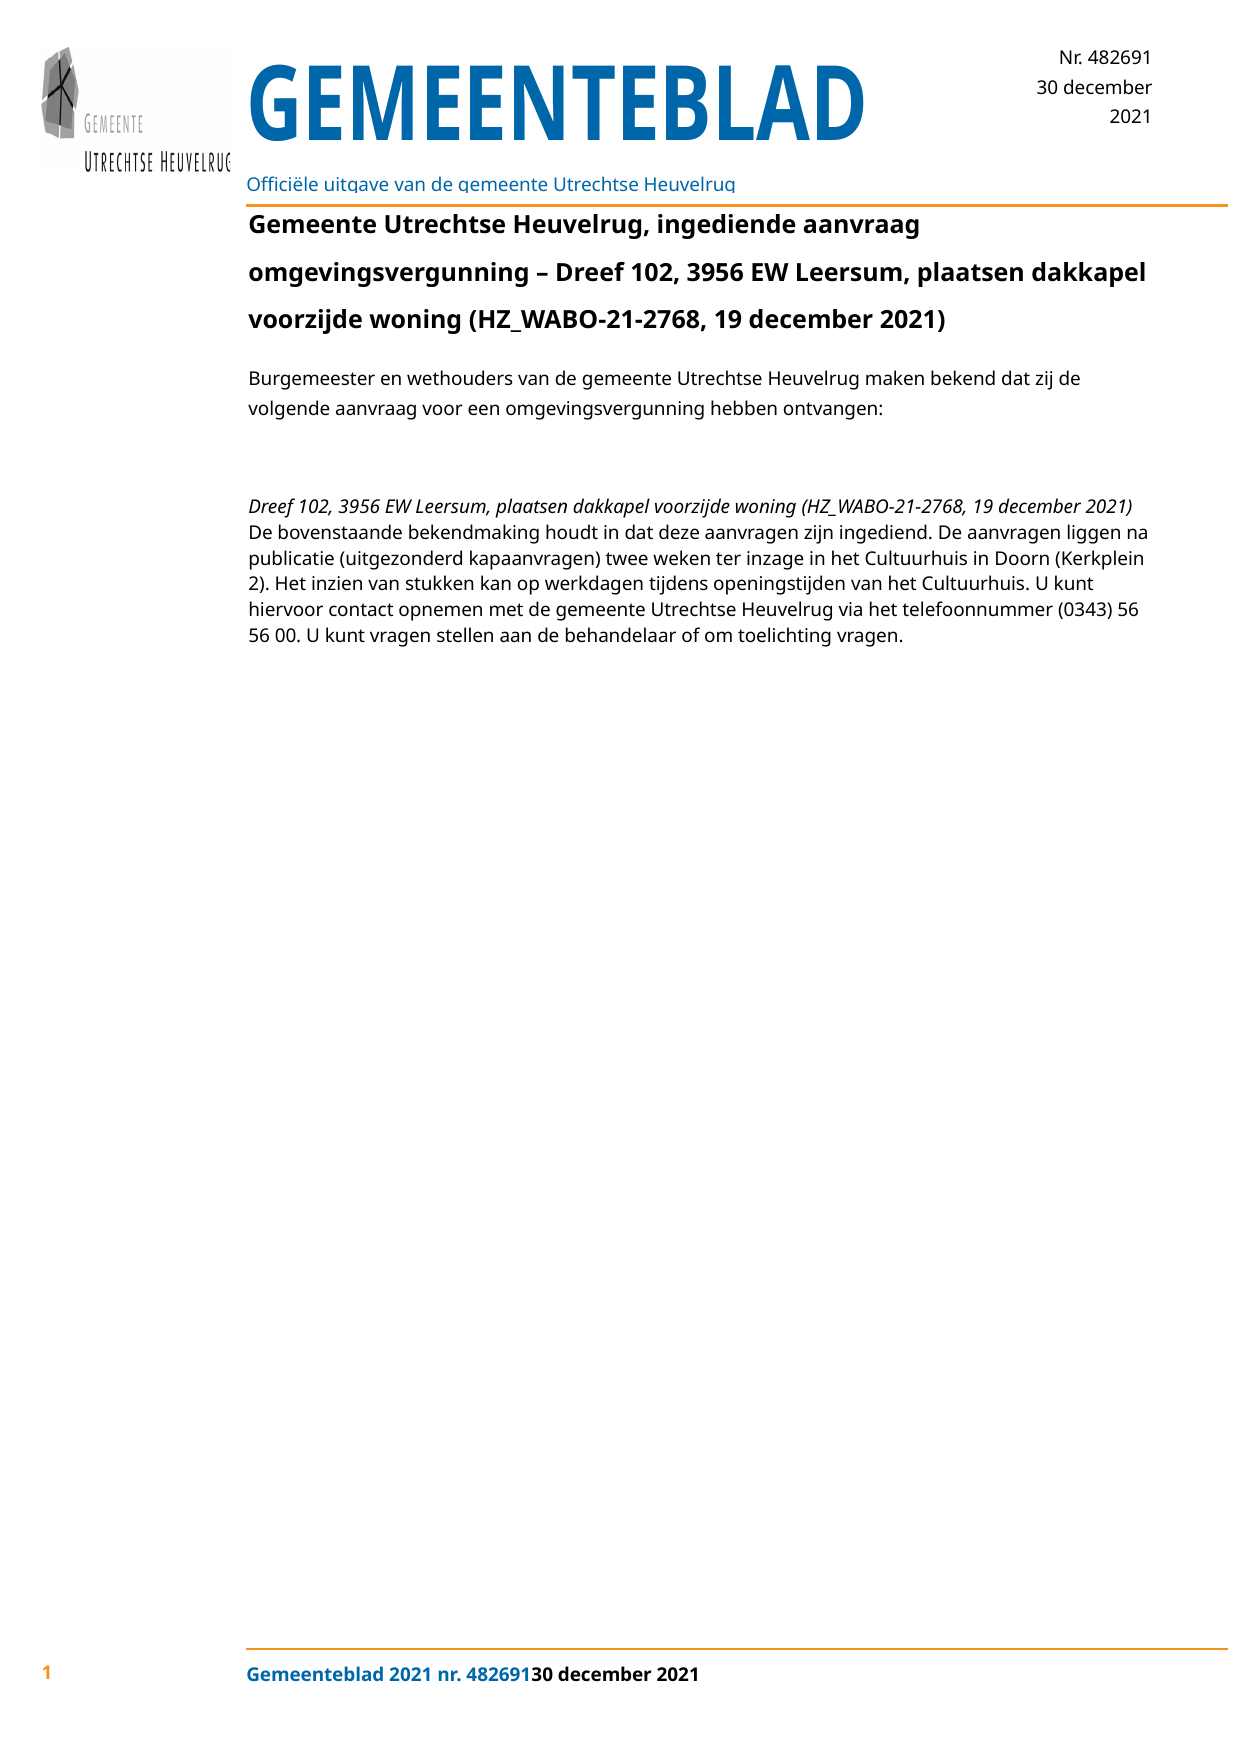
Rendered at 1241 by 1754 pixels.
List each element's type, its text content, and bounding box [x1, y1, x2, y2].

picture [41, 47, 231, 172]
text Burgemeester en wethouders van de gemeente Utrechtse Heuvelrug maken bekend dat zij de volgende aanvraag voor een omgevingsvergunning hebben ontvangen: [248, 366, 1152, 421]
text Dreef 102, 3956 EW Leersum, plaatsen dakkapel voorzijde woning (HZ_WABO-21-2768, 19 december 2021) [248, 493, 1152, 519]
text Gemeente Utrechtse Heuvelrug, ingediende aanvraag omgevingsvergunning – Dreef 102, 3956 EW Leersum, plaatsen dakkapel voorzijde woning (HZ_WABO-21-2768, 19 december 2021) [248, 207, 1152, 336]
text De bovenstaande bekendmaking houdt in dat deze aanvragen zijn ingediend. De aanvragen liggen na publicatie (uitgezonderd kapaanvragen) twee weken ter inzage in het Cultuurhuis in Doorn (Kerkplein 2). Het inzien van stukken kan op werkdagen tijdens openingstijden van het Cultuurhuis. U kunt hiervoor contact opnemen met de gemeente Utrechtse Heuvelrug via het telefoonnummer (0343) 56 56 00. U kunt vragen stellen aan de behandelaar of om toelichting vragen. [248, 519, 1152, 648]
